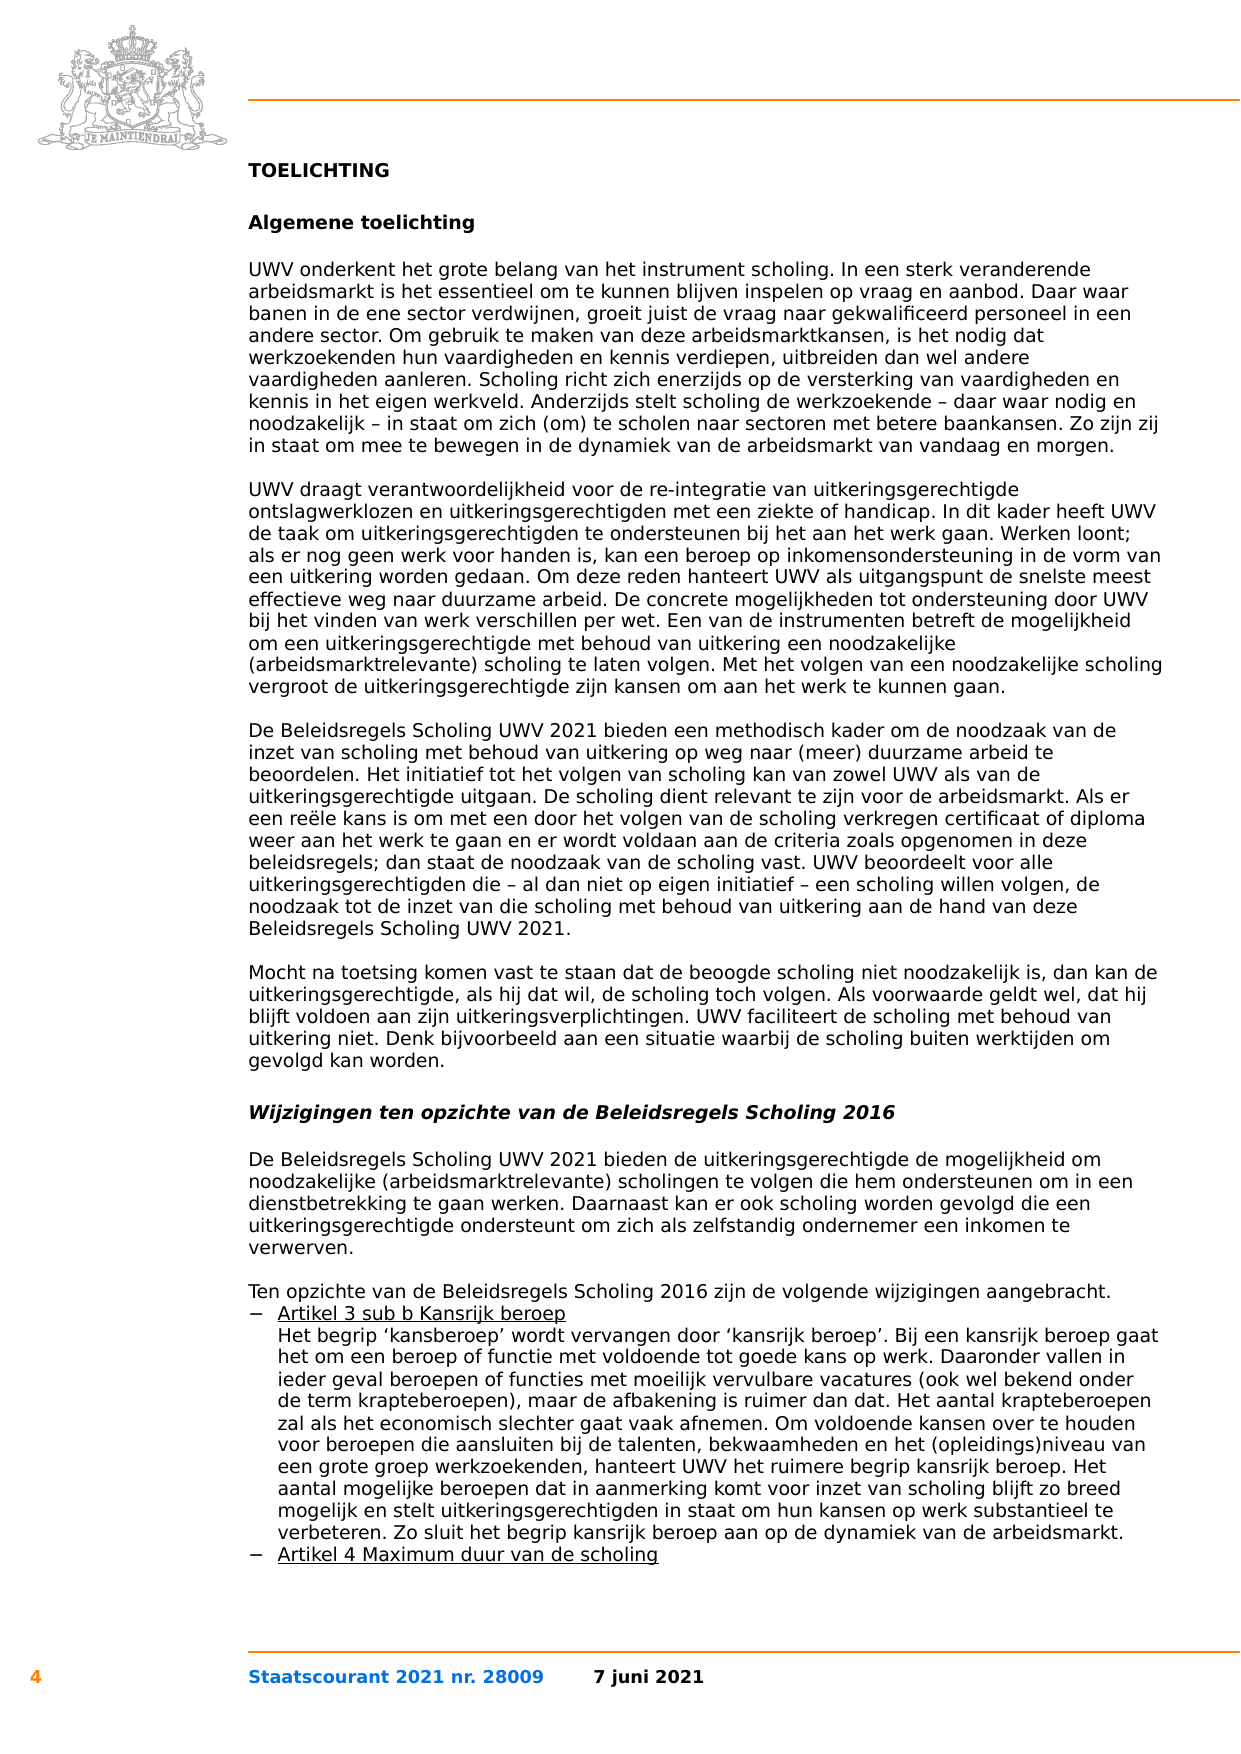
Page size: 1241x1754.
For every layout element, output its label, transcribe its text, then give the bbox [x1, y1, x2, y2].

text Mocht na toetsing komen vast te staan dat de beoogde scholing niet noodzakelijk is, dan kan de uitkeringsgerechtigde, als hij dat wil, de scholing toch volgen. Als voorwaarde geldt wel, dat hij blijft voldoen aan zijn uitkeringsverplichtingen. UWV faciliteert de scholing met behoud van uitkering niet. Denk bijvoorbeeld aan een situatie waarbij de scholing buiten werktijden om gevolgd kan worden. [248, 962, 1163, 1072]
text Ten opzichte van de Beleidsregels Scholing 2016 zijn de volgende wijzigingen aangebracht. [248, 1281, 1163, 1302]
text − Artikel 3 sub b Kansrijk beroep [248, 1302, 1163, 1324]
text De Beleidsregels Scholing UWV 2021 bieden de uitkeringsgerechtigde de mogelijkheid om noodzakelijke (arbeidsmarktrelevante) scholingen te volgen die hem ondersteunen om in een dienstbetrekking te gaan werken. Daarnaast kan er ook scholing worden gevolgd die een uitkeringsgerechtigde ondersteunt om zich als zelfstandig ondernemer een inkomen te verwerven. [248, 1149, 1163, 1259]
text Het begrip ‘kansberoep’ wordt vervangen door ‘kansrijk beroep’. Bij een kansrijk beroep gaat het om een beroep of functie met voldoende tot goede kans op werk. Daaronder vallen in ieder geval beroepen of functies met moeilijk vervulbare vacatures (ook wel bekend onder de term krapteberoepen), maar de afbakening is ruimer dan dat. Het aantal krapteberoepen zal als het economisch slechter gaat vaak afnemen. Om voldoende kansen over te houden voor beroepen die aansluiten bij de talenten, bekwaamheden en het (opleidings)niveau van een grote groep werkzoekenden, hanteert UWV het ruimere begrip kansrijk beroep. Het aantal mogelijke beroepen dat in aanmerking komt voor inzet van scholing blijft zo breed mogelijk en stelt uitkeringsgerechtigden in staat om hun kansen op werk substantieel te verbeteren. Zo sluit het begrip kansrijk beroep aan op de dynamiek van de arbeidsmarkt. [277, 1324, 1163, 1544]
subtitle Wijzigingen ten opzichte van de Beleidsregels Scholing 2016 [248, 1102, 1163, 1124]
subtitle Algemene toelichting [248, 212, 1163, 234]
text − Artikel 4 Maximum duur van de scholing [248, 1544, 1163, 1566]
subtitle TOELICHTING [248, 160, 1163, 182]
picture [38, 25, 227, 150]
text De Beleidsregels Scholing UWV 2021 bieden een methodisch kader om de noodzaak van de inzet van scholing met behoud van uitkering op weg naar (meer) duurzame arbeid te beoordelen. Het initiatief tot het volgen van scholing kan van zowel UWV als van de uitkeringsgerechtigde uitgaan. De scholing dient relevant te zijn voor de arbeidsmarkt. Als er een reële kans is om met een door het volgen van de scholing verkregen certificaat of diploma weer aan het werk te gaan en er wordt voldaan aan de criteria zoals opgenomen in deze beleidsregels; dan staat de noodzaak van de scholing vast. UWV beoordeelt voor alle uitkeringsgerechtigden die – al dan niet op eigen initiatief – een scholing willen volgen, de noodzaak tot de inzet van die scholing met behoud van uitkering aan de hand van deze Beleidsregels Scholing UWV 2021. [248, 720, 1163, 940]
text UWV draagt verantwoordelijkheid voor de re-integratie van uitkeringsgerechtigde ontslagwerklozen en uitkeringsgerechtigden met een ziekte of handicap. In dit kader heeft UWV de taak om uitkeringsgerechtigden te ondersteunen bij het aan het werk gaan. Werken loont; als er nog geen werk voor handen is, kan een beroep op inkomensondersteuning in de vorm van een uitkering worden gedaan. Om deze reden hanteert UWV als uitgangspunt de snelste meest effectieve weg naar duurzame arbeid. De concrete mogelijkheden tot ondersteuning door UWV bij het vinden van werk verschillen per wet. Een van de instrumenten betreft de mogelijkheid om een uitkeringsgerechtigde met behoud van uitkering een noodzakelijke (arbeidsmarktrelevante) scholing te laten volgen. Met het volgen van een noodzakelijke scholing vergroot de uitkeringsgerechtigde zijn kansen om aan het werk te kunnen gaan. [248, 478, 1163, 698]
text UWV onderkent het grote belang van het instrument scholing. In een sterk veranderende arbeidsmarkt is het essentieel om te kunnen blijven inspelen op vraag en aanbod. Daar waar banen in de ene sector verdwijnen, groeit juist de vraag naar gekwalificeerd personeel in een andere sector. Om gebruik te maken van deze arbeidsmarktkansen, is het nodig dat werkzoekenden hun vaardigheden en kennis verdiepen, uitbreiden dan wel andere vaardigheden aanleren. Scholing richt zich enerzijds op de versterking van vaardigheden en kennis in het eigen werkveld. Anderzijds stelt scholing de werkzoekende – daar waar nodig en noodzakelijk – in staat om zich (om) te scholen naar sectoren met betere baankansen. Zo zijn zij in staat om mee te bewegen in de dynamiek van de arbeidsmarkt van vandaag en morgen. [248, 259, 1163, 457]
